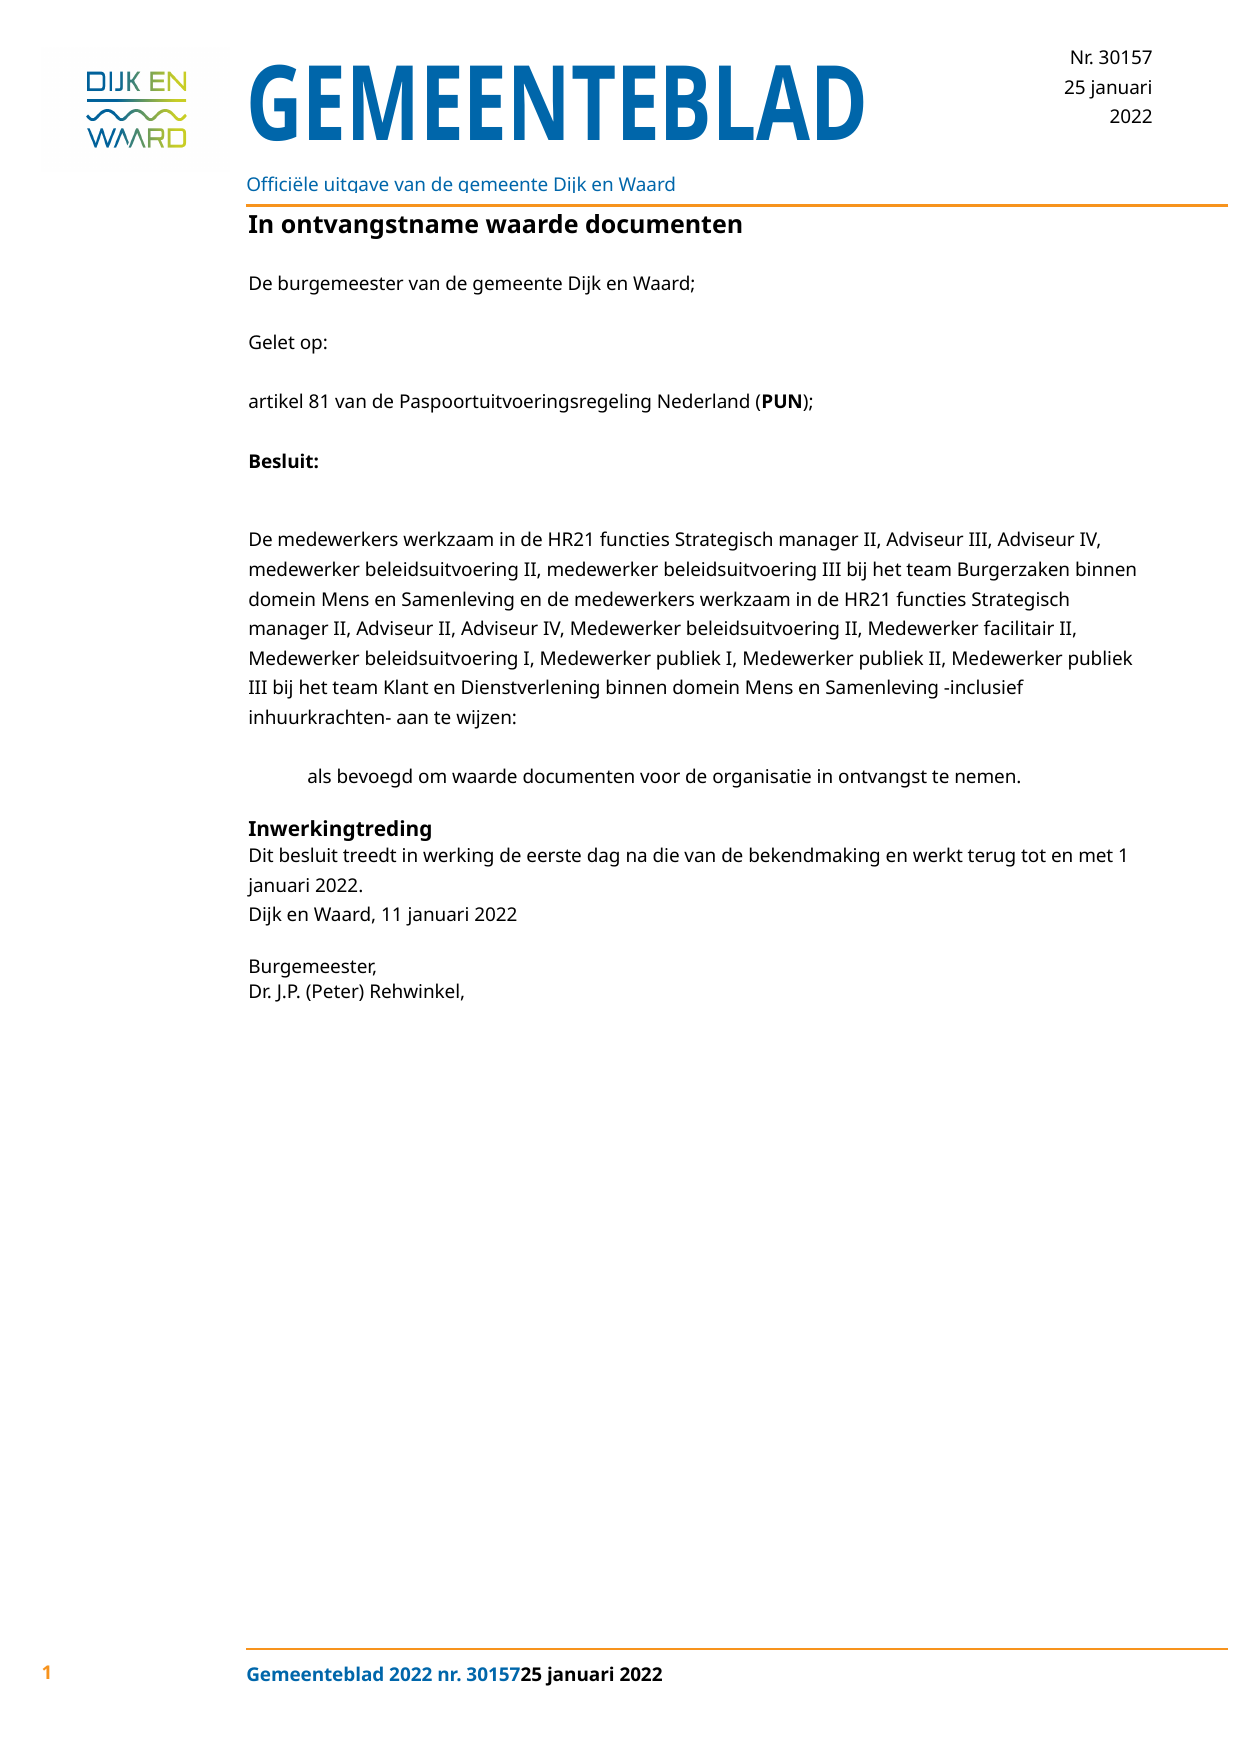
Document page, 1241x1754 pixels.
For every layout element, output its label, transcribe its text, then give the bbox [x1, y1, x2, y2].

text De burgemeester van de gemeente Dijk en Waard; [248, 270, 1152, 296]
text Dijk en Waard, 11 januari 2022 [248, 901, 1152, 927]
list als bevoegd om waarde documenten voor de organisatie in ontvangst te nemen. [248, 763, 1152, 789]
text Gelet op: [248, 329, 1152, 355]
text Dr. J.P. (Peter) Rehwinkel, [248, 978, 1152, 1004]
text Burgemeester, [248, 953, 1152, 978]
picture [41, 47, 231, 172]
text Inwerkingtreding [248, 814, 1152, 842]
text De medewerkers werkzaam in de HR21 functies Strategisch manager II, Adviseur III, Adviseur IV, medewerker beleidsuitvoering II, medewerker beleidsuitvoering III bij het team Burgerzaken binnen domein Mens en Samenleving en de medewerkers werkzaam in de HR21 functies Strategisch manager II, Adviseur II, Adviseur IV, Medewerker beleidsuitvoering II, Medewerker facilitair II, Medewerker beleidsuitvoering I, Medewerker publiek I, Medewerker publiek II, Medewerker publiek III bij het team Klant en Dienstverlening binnen domein Mens en Samenleving -inclusief inhuurkrachten- aan te wijzen: [248, 527, 1152, 730]
text Dit besluit treedt in werking de eerste dag na die van de bekendmaking en werkt terug tot en met 1 januari 2022. [248, 842, 1152, 897]
text Besluit: [248, 448, 1152, 473]
text artikel 81 van de Paspoortuitvoeringsregeling Nederland (PUN); [248, 389, 1152, 414]
text In ontvangstname waarde documenten [248, 207, 1152, 241]
